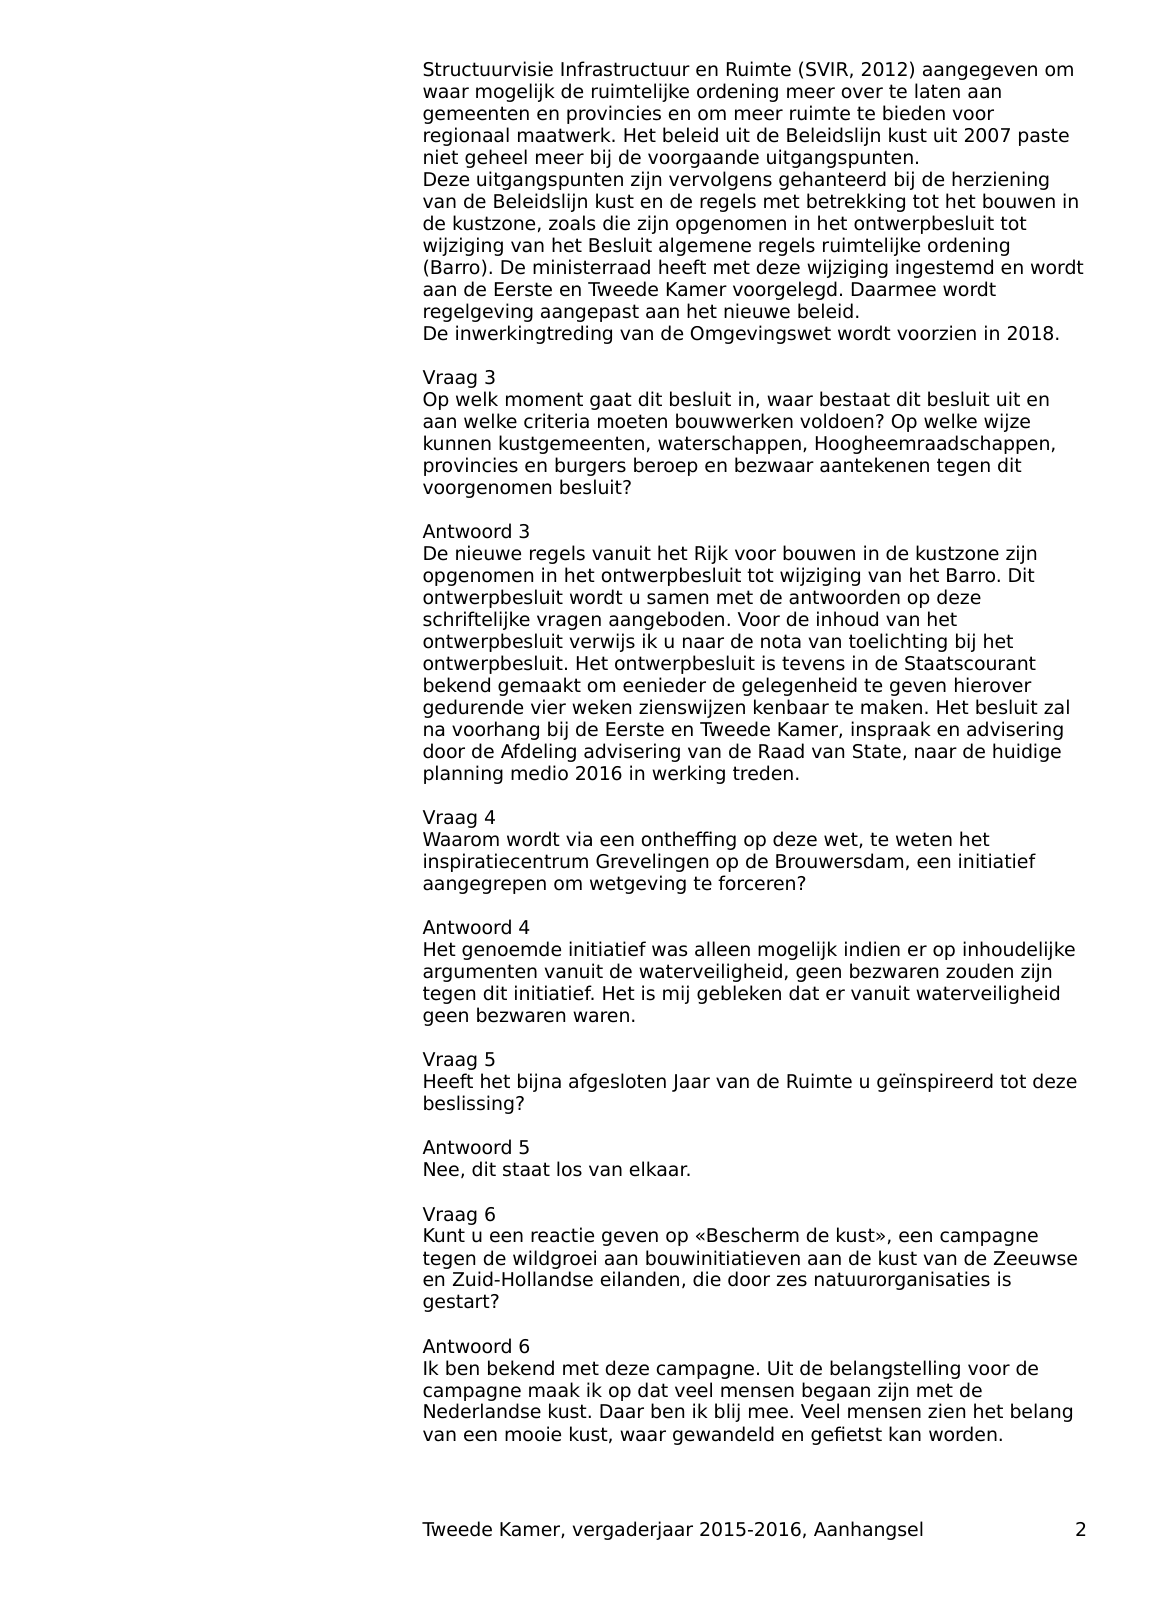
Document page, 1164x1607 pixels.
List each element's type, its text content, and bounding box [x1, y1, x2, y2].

text Kunt u een reactie geven op «Bescherm de kust», een campagne tegen de wildgroei aan bouwinitiatieven aan de kust van de Zeeuwse en Zuid-Hollandse eilanden, die door zes natuurorganisaties is gestart? [422, 1225, 1087, 1313]
text Antwoord 6 [422, 1336, 1087, 1357]
text De inwerkingtreding van de Omgevingswet wordt voorzien in 2018. [422, 323, 1087, 345]
text Op welk moment gaat dit besluit in, waar bestaat dit besluit uit en aan welke criteria moeten bouwwerken voldoen? Op welke wijze kunnen kustgemeenten, waterschappen, Hoogheemraadschappen, provincies en burgers beroep en bezwaar aantekenen tegen dit voorgenomen besluit? [422, 389, 1087, 499]
text Antwoord 3 [422, 521, 1087, 543]
text Vraag 5 [422, 1049, 1087, 1071]
text Waarom wordt via een ontheffing op deze wet, te weten het inspiratiecentrum Grevelingen op de Brouwersdam, een initiatief aangegrepen om wetgeving te forceren? [422, 829, 1087, 895]
text Antwoord 5 [422, 1137, 1087, 1159]
text Structuurvisie Infrastructuur en Ruimte (SVIR, 2012) aangegeven om waar mogelijk de ruimtelijke ordening meer over te laten aan gemeenten en provincies en om meer ruimte te bieden voor regionaal maatwerk. Het beleid uit de Beleidslijn kust uit 2007 paste niet geheel meer bij de voorgaande uitgangspunten. [422, 59, 1087, 169]
text Vraag 3 [422, 367, 1087, 389]
text Vraag 6 [422, 1203, 1087, 1225]
text Antwoord 4 [422, 917, 1087, 939]
text Vraag 4 [422, 807, 1087, 829]
text Ik ben bekend met deze campagne. Uit de belangstelling voor de campagne maak ik op dat veel mensen begaan zijn met de Nederlandse kust. Daar ben ik blij mee. Veel mensen zien het belang van een mooie kust, waar gewandeld en gefietst kan worden. [422, 1357, 1087, 1445]
text Het genoemde initiatief was alleen mogelijk indien er op inhoudelijke argumenten vanuit de waterveiligheid, geen bezwaren zouden zijn tegen dit initiatief. Het is mij gebleken dat er vanuit waterveiligheid geen bezwaren waren. [422, 939, 1087, 1027]
text Heeft het bijna afgesloten Jaar van de Ruimte u geïnspireerd tot deze beslissing? [422, 1071, 1087, 1115]
text Deze uitgangspunten zijn vervolgens gehanteerd bij de herziening van de Beleidslijn kust en de regels met betrekking tot het bouwen in de kustzone, zoals die zijn opgenomen in het ontwerpbesluit tot wijziging van het Besluit algemene regels ruimtelijke ordening (Barro). De ministerraad heeft met deze wijziging ingestemd en wordt aan de Eerste en Tweede Kamer voorgelegd. Daarmee wordt regelgeving aangepast aan het nieuwe beleid. [422, 169, 1087, 323]
text Nee, dit staat los van elkaar. [422, 1159, 1087, 1181]
text De nieuwe regels vanuit het Rijk voor bouwen in de kustzone zijn opgenomen in het ontwerpbesluit tot wijziging van het Barro. Dit ontwerpbesluit wordt u samen met de antwoorden op deze schriftelijke vragen aangeboden. Voor de inhoud van het ontwerpbesluit verwijs ik u naar de nota van toelichting bij het ontwerpbesluit. Het ontwerpbesluit is tevens in de Staatscourant bekend gemaakt om eenieder de gelegenheid te geven hierover gedurende vier weken zienswijzen kenbaar te maken. Het besluit zal na voorhang bij de Eerste en Tweede Kamer, inspraak en advisering door de Afdeling advisering van de Raad van State, naar de huidige planning medio 2016 in werking treden. [422, 543, 1087, 785]
